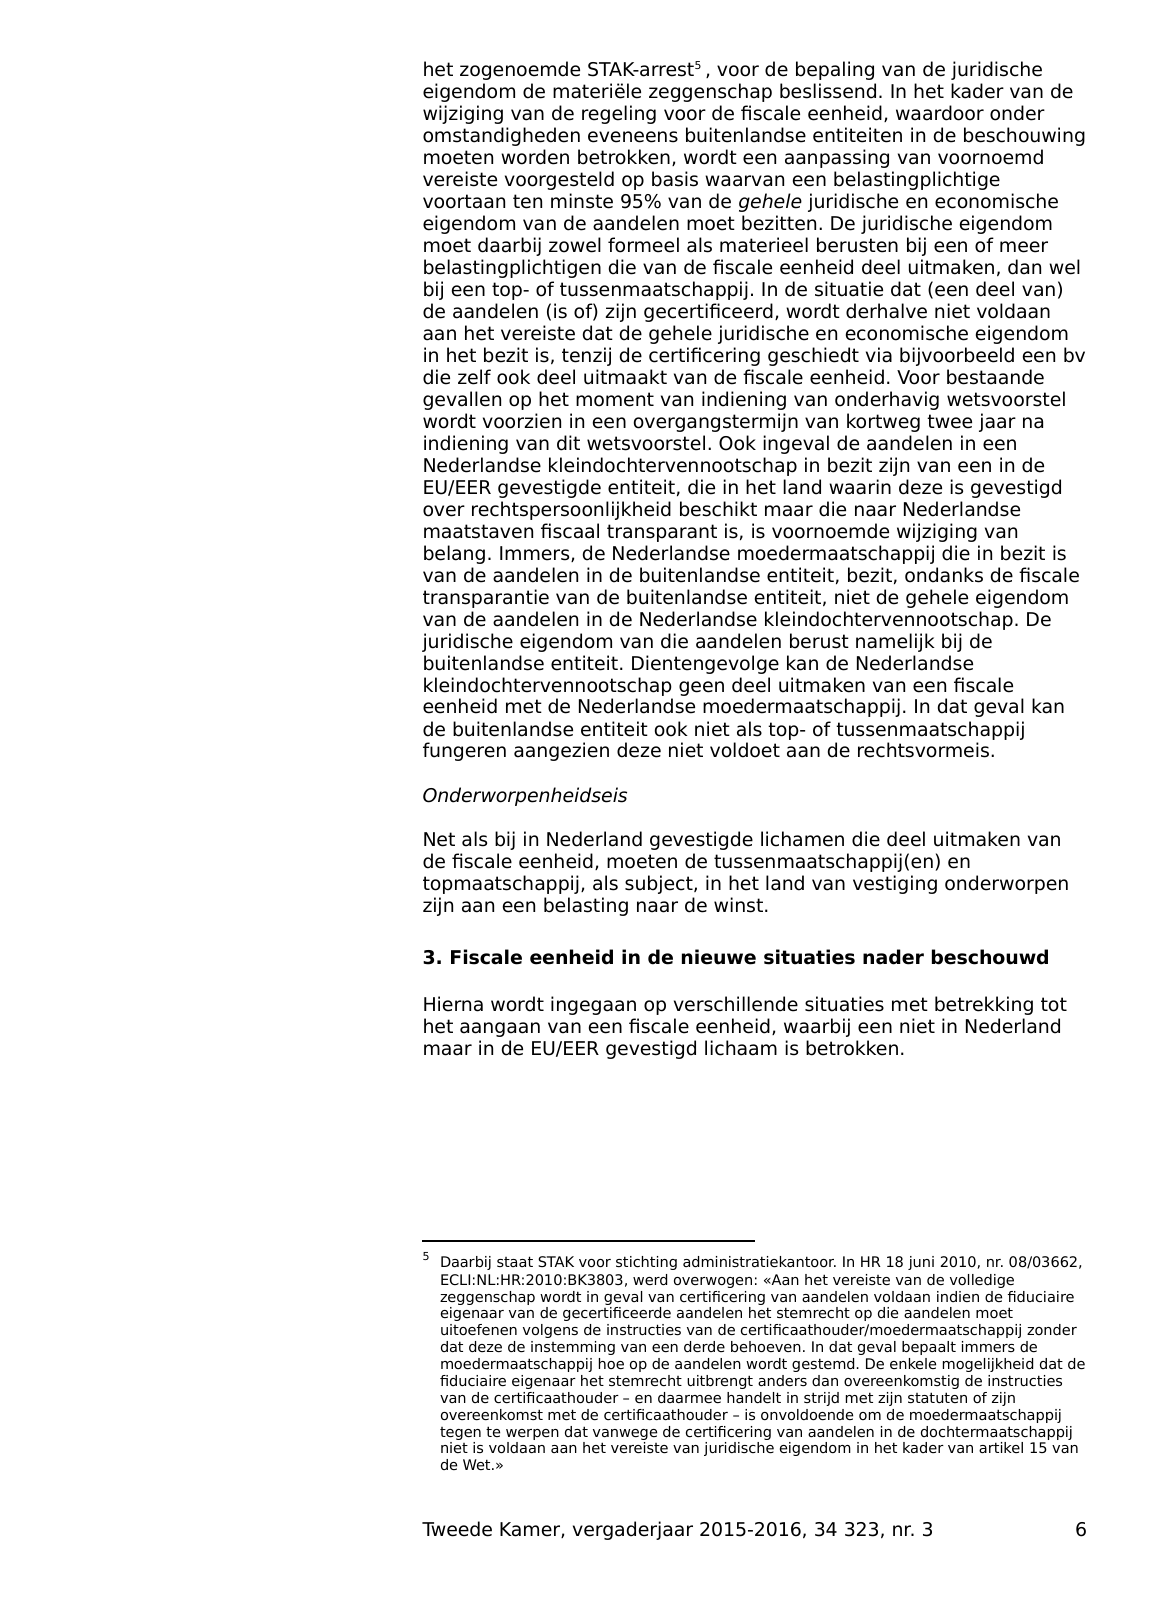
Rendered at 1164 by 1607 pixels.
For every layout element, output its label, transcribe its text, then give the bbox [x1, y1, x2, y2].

text Daarbij staat STAK voor stichting administratiekantoor. In HR 18 juni 2010, nr. 08/03662, ECLI:NL:HR:2010:BK3803, werd overwogen: «Aan het vereiste van de volledige zeggenschap wordt in geval van certificering van aandelen voldaan indien de fiduciaire eigenaar van de gecertificeerde aandelen het stemrecht op die aandelen moet uitoefenen volgens de instructies van de certificaathouder/moedermaatschappij zonder dat deze de instemming van een derde behoeven. In dat geval bepaalt immers de moedermaatschappij hoe op de aandelen wordt gestemd. De enkele mogelijkheid dat de fiduciaire eigenaar het stemrecht uitbrengt anders dan overeenkomstig de instructies van de certificaathouder – en daarmee handelt in strijd met zijn statuten of zijn overeenkomst met de certificaathouder – is onvoldoende om de moedermaatschappij tegen te werpen dat vanwege de certificering van aandelen in de dochtermaatschappij niet is voldaan aan het vereiste van juridische eigendom in het kader van artikel 15 van de Wet.» [422, 1250, 1087, 1474]
text Net als bij in Nederland gevestigde lichamen die deel uitmaken van de fiscale eenheid, moeten de tussenmaatschappij(en) en topmaatschappij, als subject, in het land van vestiging onderworpen zijn aan een belasting naar de winst. [422, 829, 1087, 917]
subtitle Onderworpenheidseis [422, 784, 1087, 807]
text het zogenoemde STAK-arrest, voor de bepaling van de juridische eigendom de materiële zeggenschap beslissend. In het kader van de wijziging van de regeling voor de fiscale eenheid, waardoor onder omstandigheden eveneens buitenlandse entiteiten in de beschouwing moeten worden betrokken, wordt een aanpassing van voornoemd vereiste voorgesteld op basis waarvan een belastingplichtige voortaan ten minste 95% van de gehele juridische en economische eigendom van de aandelen moet bezitten. De juridische eigendom moet daarbij zowel formeel als materieel berusten bij een of meer belastingplichtigen die van de fiscale eenheid deel uitmaken, dan wel bij een top- of tussenmaatschappij. In de situatie dat (een deel van) de aandelen (is of) zijn gecertificeerd, wordt derhalve niet voldaan aan het vereiste dat de gehele juridische en economische eigendom in het bezit is, tenzij de certificering geschiedt via bijvoorbeeld een bv die zelf ook deel uitmaakt van de fiscale eenheid. Voor bestaande gevallen op het moment van indiening van onderhavig wetsvoorstel wordt voorzien in een overgangstermijn van kortweg twee jaar na indiening van dit wetsvoorstel. Ook ingeval de aandelen in een Nederlandse kleindochtervennootschap in bezit zijn van een in de EU/EER gevestigde entiteit, die in het land waarin deze is gevestigd over rechtspersoonlijkheid beschikt maar die naar Nederlandse maatstaven fiscaal transparant is, is voornoemde wijziging van belang. Immers, de Nederlandse moedermaatschappij die in bezit is van de aandelen in de buitenlandse entiteit, bezit, ondanks de fiscale transparantie van de buitenlandse entiteit, niet de gehele eigendom van de aandelen in de Nederlandse kleindochtervennootschap. De juridische eigendom van die aandelen berust namelijk bij de buitenlandse entiteit. Dientengevolge kan de Nederlandse kleindochtervennootschap geen deel uitmaken van een fiscale eenheid met de Nederlandse moedermaatschappij. In dat geval kan de buitenlandse entiteit ook niet als top- of tussenmaatschappij fungeren aangezien deze niet voldoet aan de rechtsvormeis. [422, 59, 1087, 762]
subtitle 3. Fiscale eenheid in de nieuwe situaties nader beschouwd [422, 947, 1087, 969]
text Hierna wordt ingegaan op verschillende situaties met betrekking tot het aangaan van een fiscale eenheid, waarbij een niet in Nederland maar in de EU/EER gevestigd lichaam is betrokken. [422, 994, 1087, 1059]
